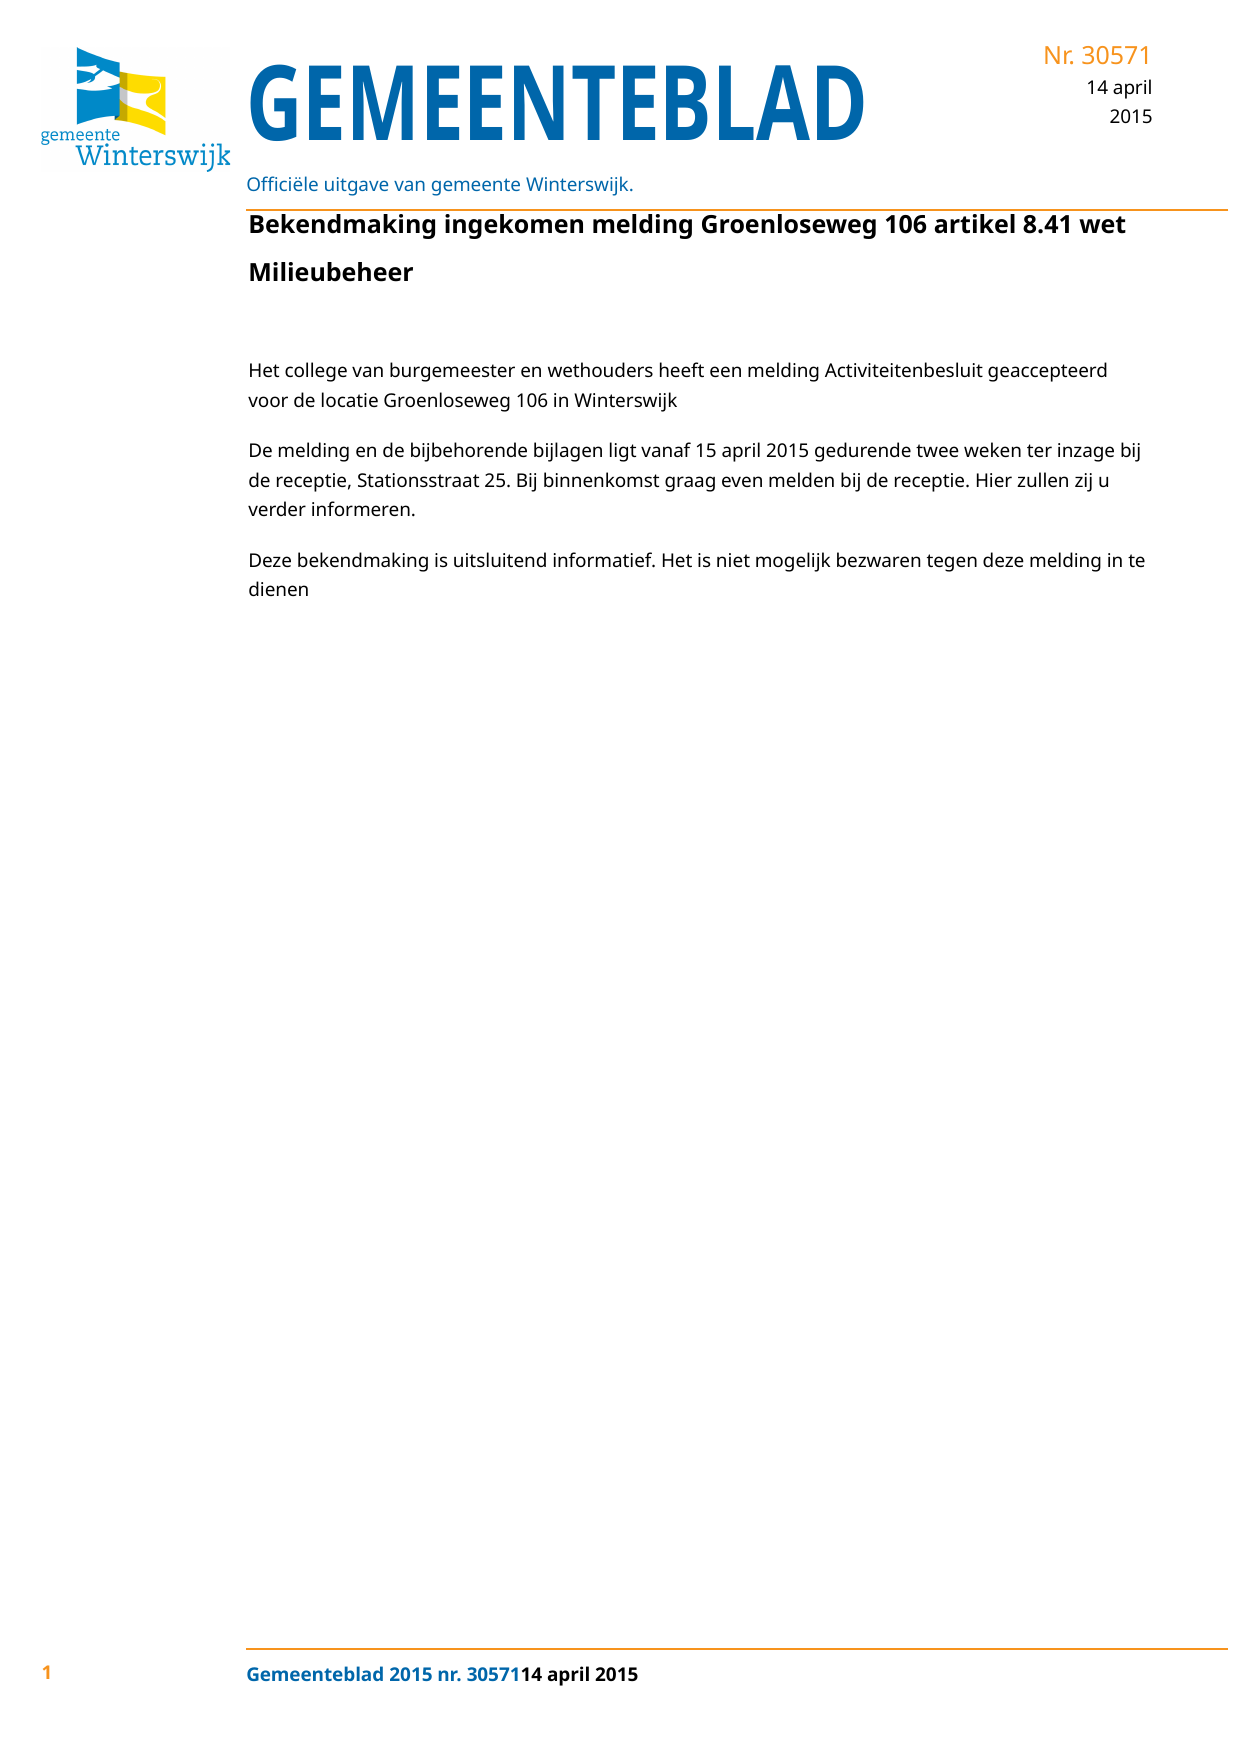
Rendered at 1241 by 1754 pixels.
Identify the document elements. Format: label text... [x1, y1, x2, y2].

text Deze bekendmaking is uitsluitend informatief. Het is niet mogelijk bezwaren tegen deze melding in te dienen [248, 547, 1152, 602]
picture [225, 153, 231, 162]
text Bekendmaking ingekomen melding Groenloseweg 106 artikel 8.41 wet Milieubeheer [248, 211, 1152, 288]
picture [41, 47, 231, 172]
text Het college van burgemeester en wethouders heeft een melding Activiteitenbesluit geaccepteerd voor de locatie Groenloseweg 106 in Winterswijk [248, 357, 1152, 412]
text De melding en de bijbehorende bijlagen ligt vanaf 15 april 2015 gedurende twee weken ter inzage bij de receptie, Stationsstraat 25. Bij binnenkomst graag even melden bij de receptie. Hier zullen zij u verder informeren. [248, 437, 1152, 522]
